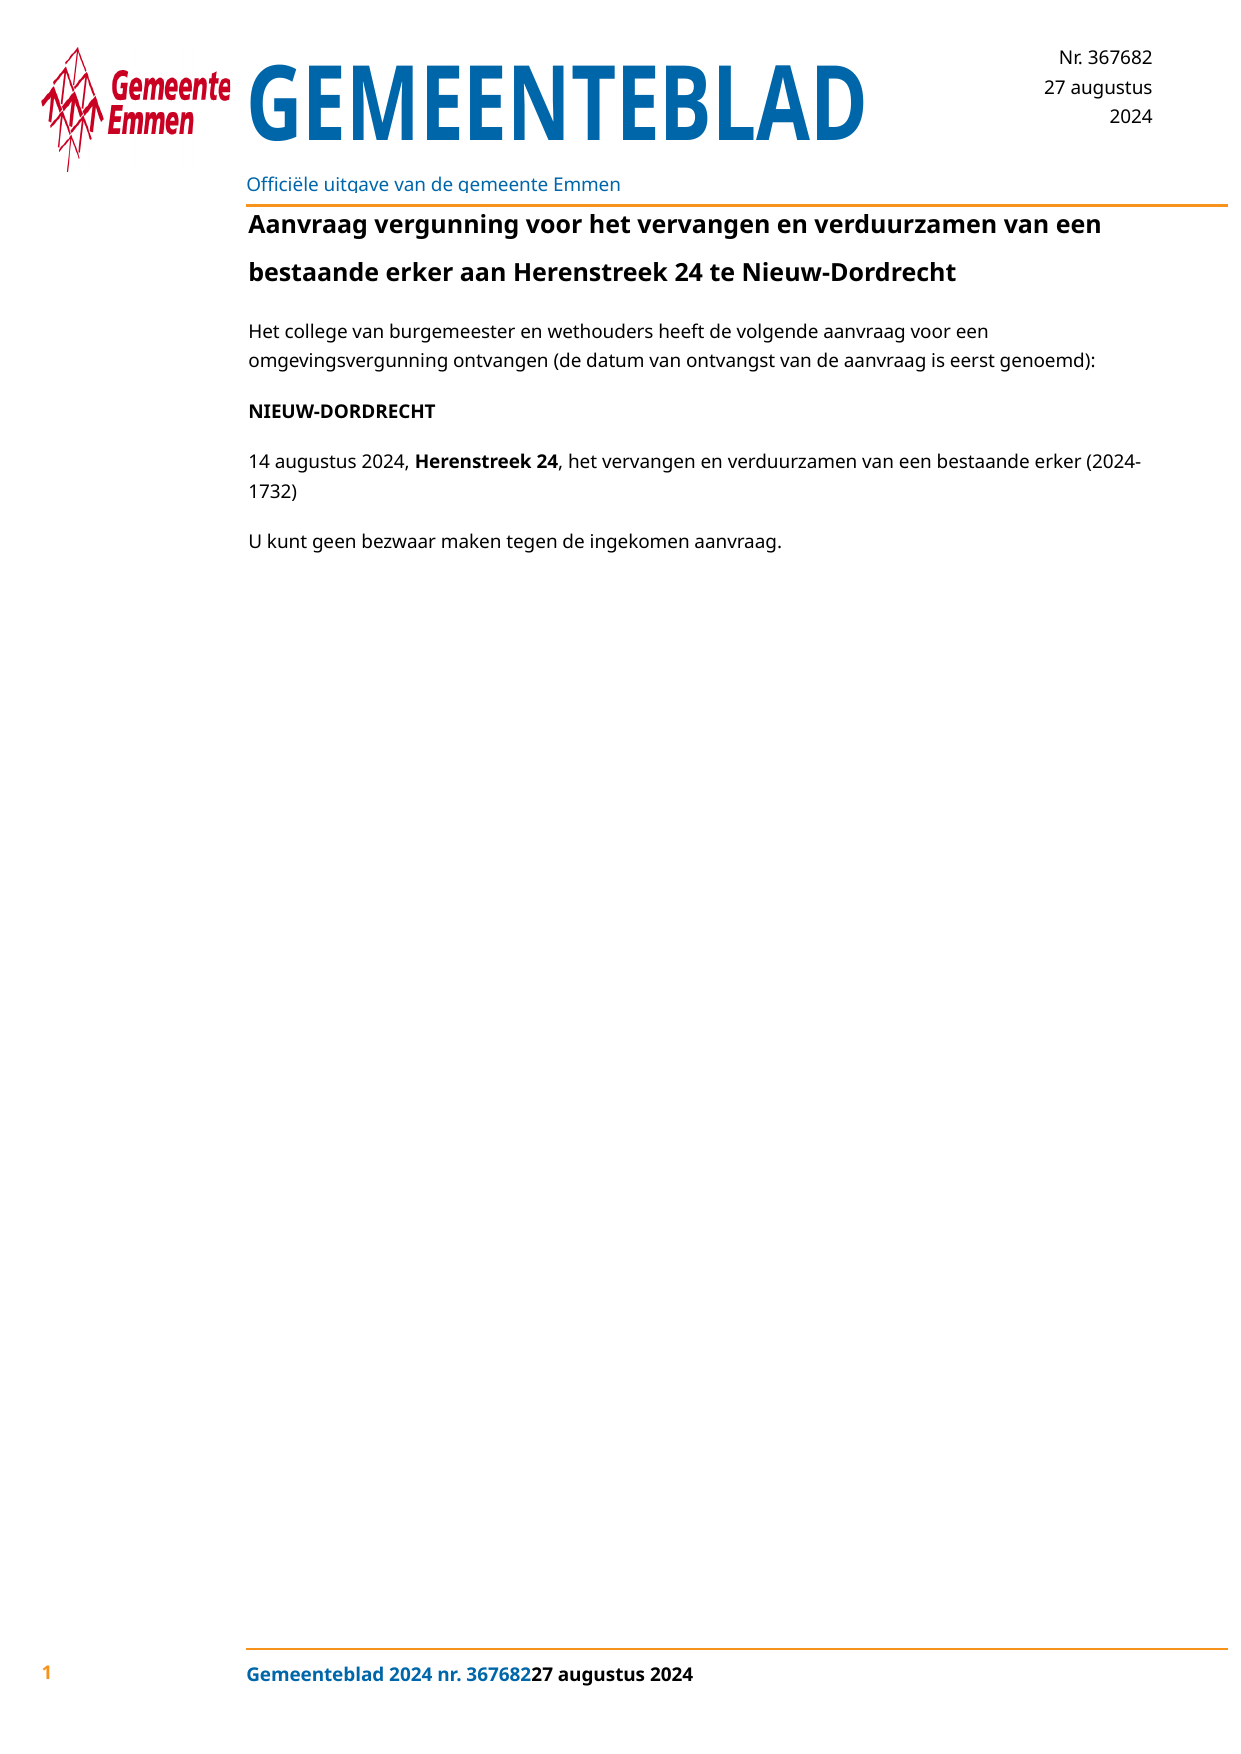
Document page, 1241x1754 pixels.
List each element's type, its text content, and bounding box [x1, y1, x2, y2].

text NIEUW-DORDRECHT [248, 398, 1152, 424]
text Het college van burgemeester en wethouders heeft de volgende aanvraag voor een omgevingsvergunning ontvangen (de datum van ontvangst van de aanvraag is eerst genoemd): [248, 318, 1152, 373]
text Aanvraag vergunning voor het vervangen en verduurzamen van een bestaande erker aan Herenstreek 24 te Nieuw-Dordrecht [248, 207, 1152, 288]
text U kunt geen bezwaar maken tegen de ingekomen aanvraag. [248, 528, 1152, 554]
picture [41, 47, 231, 172]
text 14 augustus 2024, Herenstreek 24, het vervangen en verduurzamen van een bestaande erker (2024-1732) [248, 448, 1152, 504]
